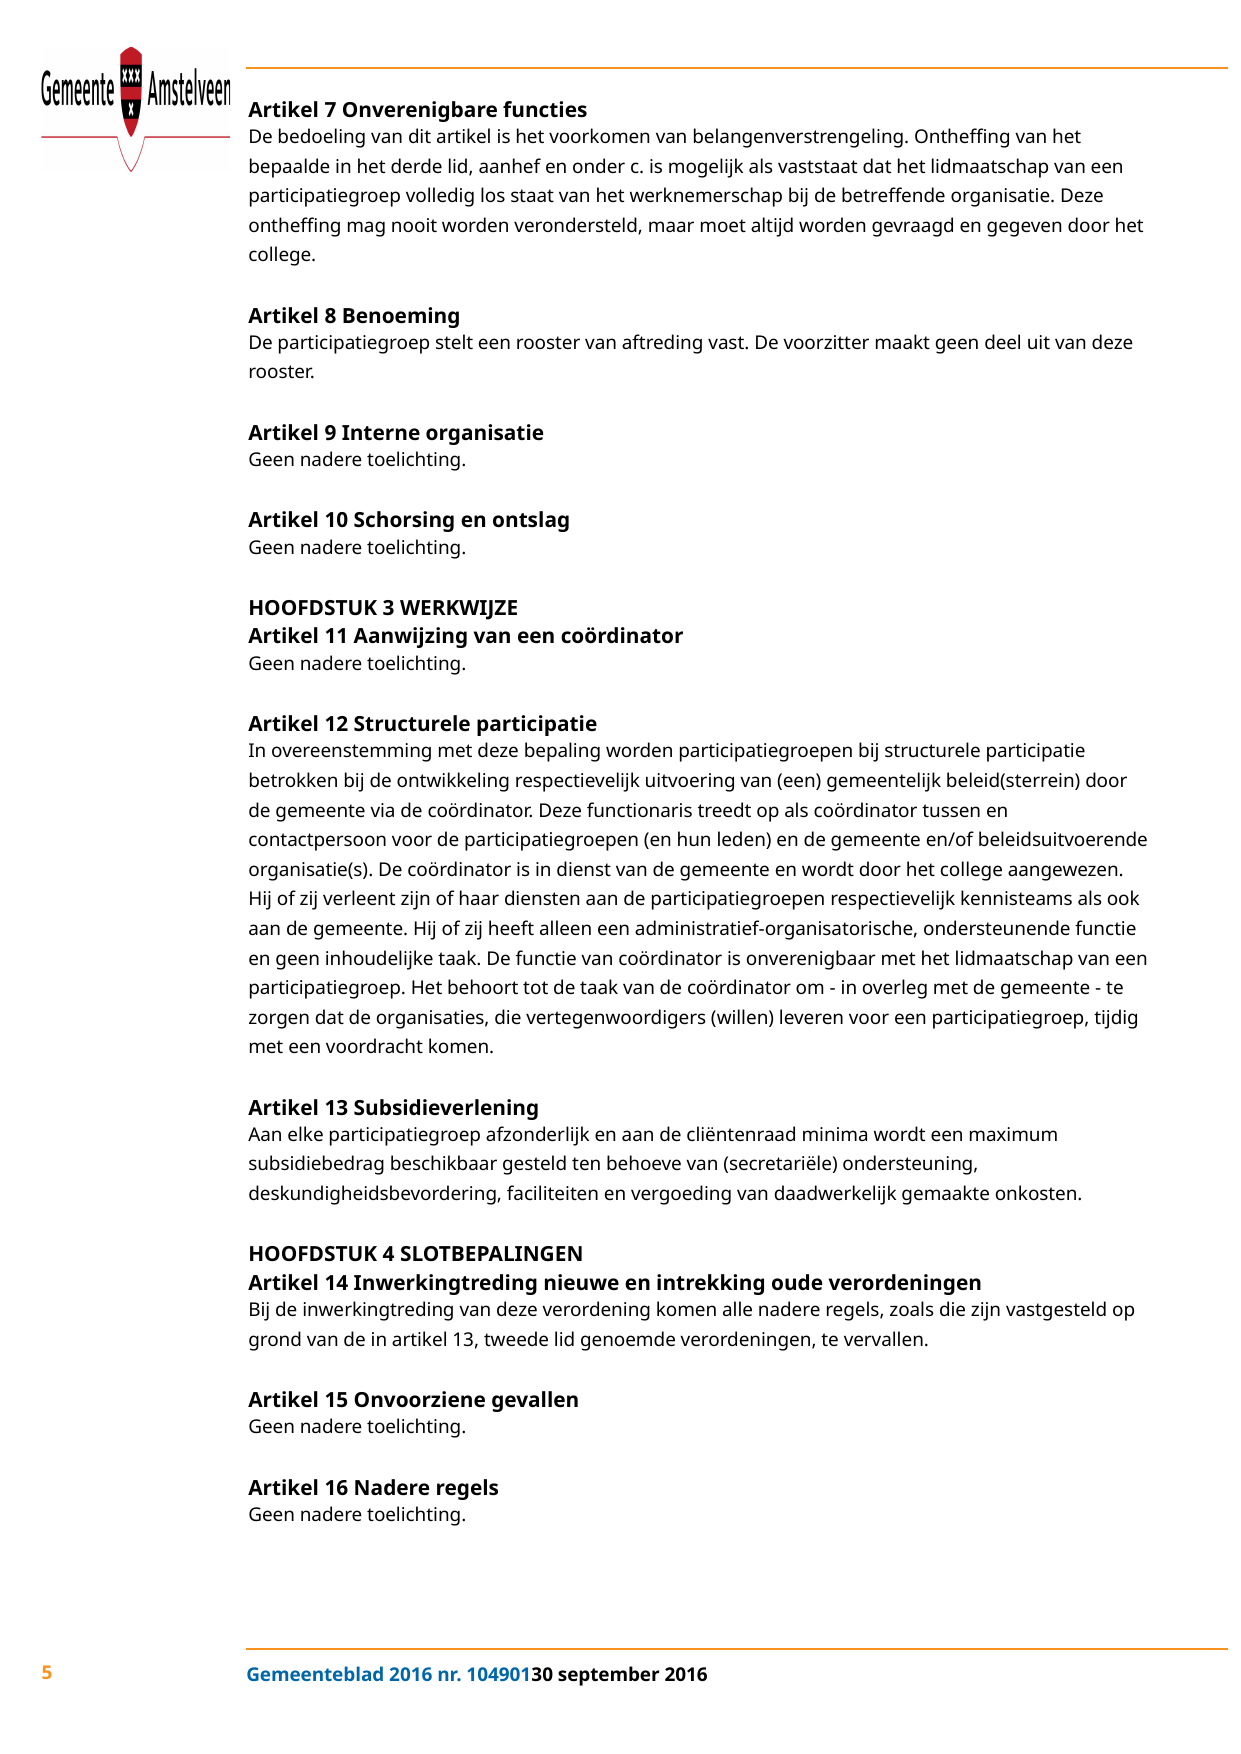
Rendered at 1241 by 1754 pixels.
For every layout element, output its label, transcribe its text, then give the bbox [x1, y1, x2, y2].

text De participatiegroep stelt een rooster van aftreding vast. De voorzitter maakt geen deel uit van deze rooster. [248, 329, 1152, 384]
text Artikel 15 Onvoorziene gevallen [248, 1385, 1152, 1413]
text Geen nadere toelichting. [248, 1413, 1152, 1439]
text Artikel 9 Interne organisatie [248, 418, 1152, 446]
text De bedoeling van dit artikel is het voorkomen van belangenverstrengeling. Ontheffing van het bepaalde in het derde lid, aanhef en onder c. is mogelijk als vaststaat dat het lidmaatschap van een participatiegroep volledig los staat van het werknemerschap bij de betreffende organisatie. Deze ontheffing mag nooit worden verondersteld, maar moet altijd worden gevraagd en gegeven door het college. [248, 123, 1152, 267]
text In overeenstemming met deze bepaling worden participatiegroepen bij structurele participatie betrokken bij de ontwikkeling respectievelijk uitvoering van (een) gemeentelijk beleid(sterrein) door de gemeente via de coördinator. Deze functionaris treedt op als coördinator tussen en contactpersoon voor de participatiegroepen (en hun leden) en de gemeente en/of beleidsuitvoerende organisatie(s). De coördinator is in dienst van de gemeente en wordt door het college aangewezen. Hij of zij verleent zijn of haar diensten aan de participatiegroepen respectievelijk kennisteams als ook aan de gemeente. Hij of zij heeft alleen een administratief-organisatorische, ondersteunende functie en geen inhoudelijke taak. De functie van coördinator is onverenigbaar met het lidmaatschap van een participatiegroep. Het behoort tot de taak van de coördinator om - in overleg met de gemeente - te zorgen dat de organisaties, die vertegenwoordigers (willen) leveren voor een participatiegroep, tijdig met een voordracht komen. [248, 738, 1152, 1059]
text Artikel 12 Structurele participatie [248, 709, 1152, 738]
text HOOFDSTUK 4 SLOTBEPALINGEN [248, 1239, 1152, 1268]
text Artikel 11 Aanwijzing van een coördinator [248, 622, 1152, 650]
text Artikel 10 Schorsing en ontslag [248, 506, 1152, 534]
text Artikel 16 Nadere regels [248, 1473, 1152, 1501]
text Artikel 14 Inwerkingtreding nieuwe en intrekking oude verordeningen [248, 1268, 1152, 1296]
picture [41, 47, 231, 172]
text Artikel 7 Onverenigbare functies [248, 95, 1152, 123]
text Artikel 8 Benoeming [248, 301, 1152, 329]
text Artikel 13 Subsidieverlening [248, 1093, 1152, 1121]
text Geen nadere toelichting. [248, 1501, 1152, 1527]
text Geen nadere toelichting. [248, 650, 1152, 676]
text Aan elke participatiegroep afzonderlijk en aan de cliëntenraad minima wordt een maximum subsidiebedrag beschikbaar gesteld ten behoeve van (secretariële) ondersteuning, deskundigheidsbevordering, faciliteiten en vergoeding van daadwerkelijk gemaakte onkosten. [248, 1121, 1152, 1206]
text Bij de inwerkingtreding van deze verordening komen alle nadere regels, zoals die zijn vastgesteld op grond van de in artikel 13, tweede lid genoemde verordeningen, te vervallen. [248, 1296, 1152, 1352]
text Geen nadere toelichting. [248, 534, 1152, 560]
text Geen nadere toelichting. [248, 446, 1152, 472]
text HOOFDSTUK 3 WERKWIJZE [248, 593, 1152, 622]
